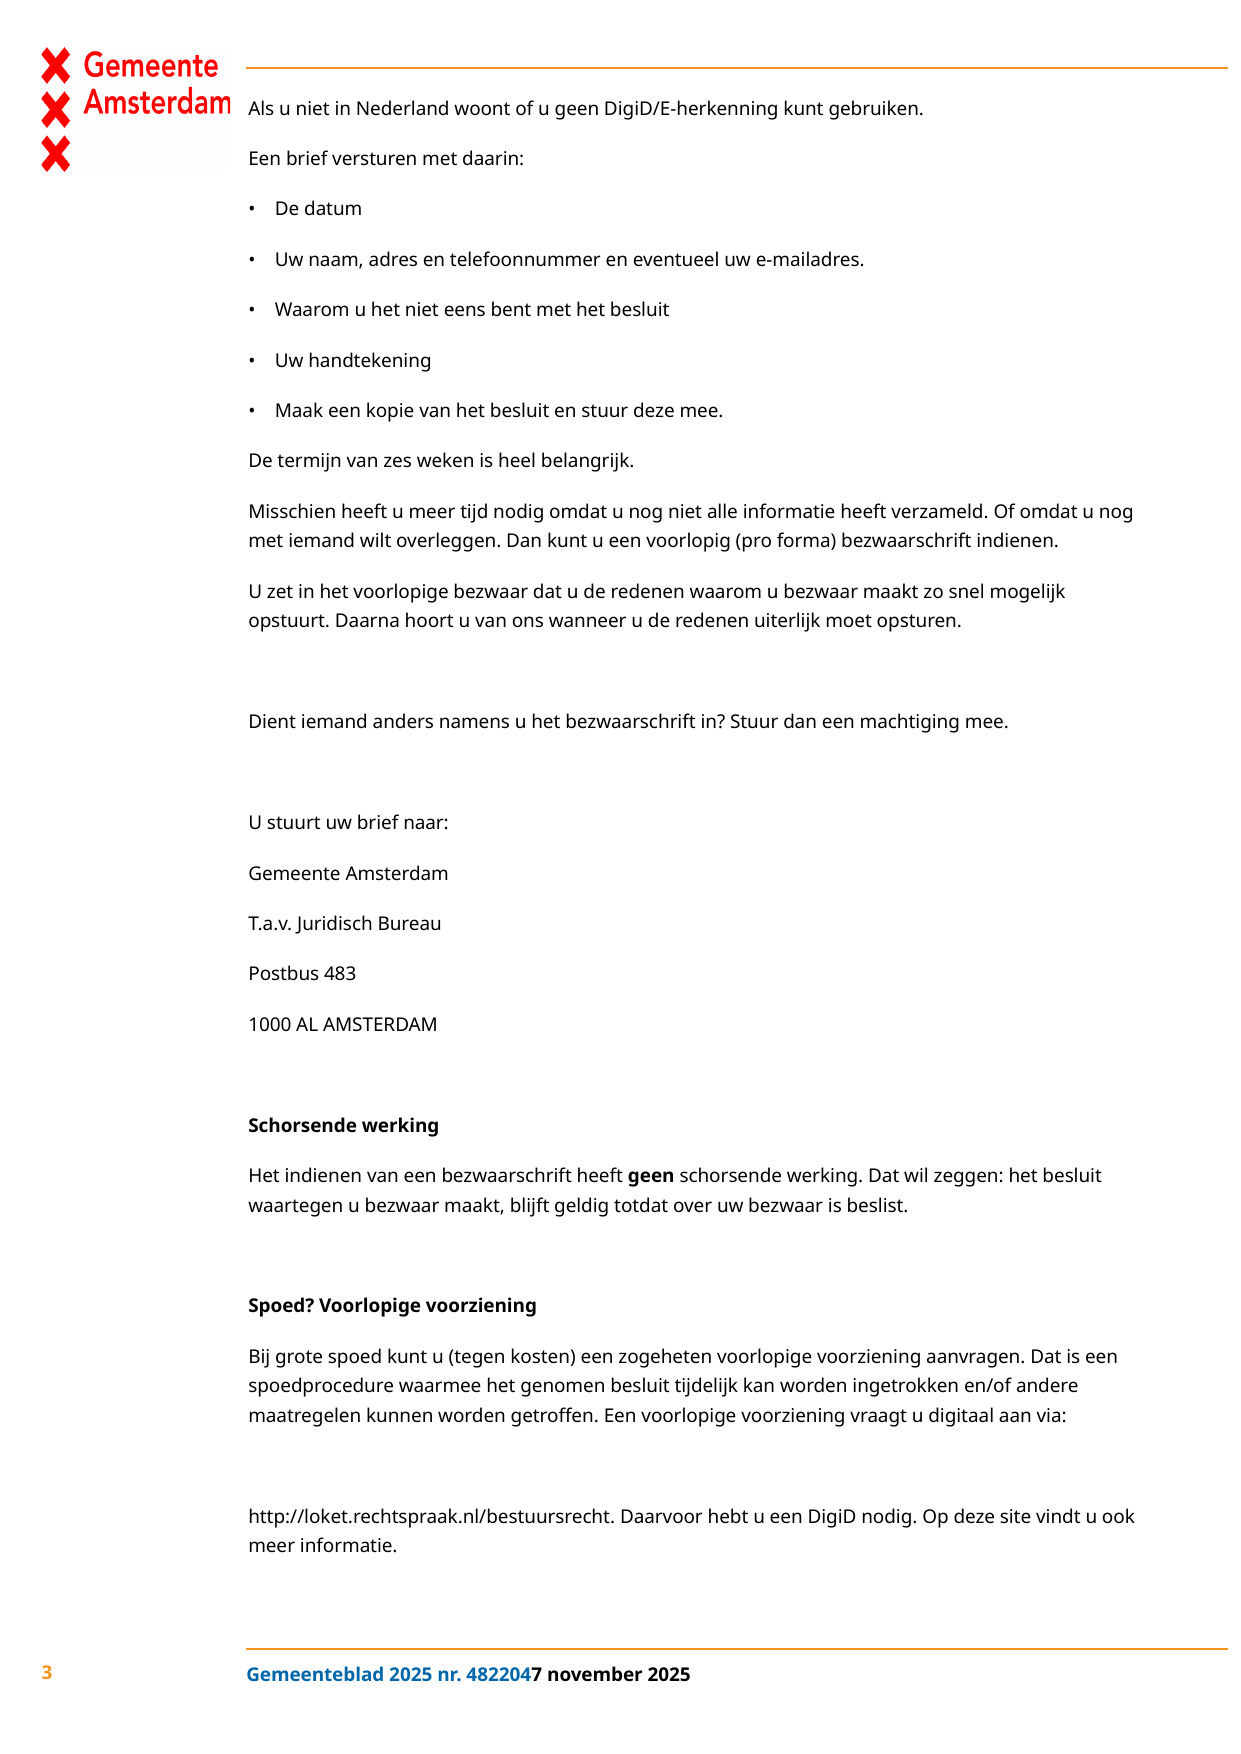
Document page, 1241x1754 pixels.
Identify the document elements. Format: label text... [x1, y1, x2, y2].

text • Waarom u het niet eens bent met het besluit [248, 296, 1152, 322]
text Postbus 483 [248, 961, 1152, 986]
text Misschien heeft u meer tijd nodig omdat u nog niet alle informatie heeft verzameld. Of omdat u nog met iemand wilt overleggen. Dan kunt u een voorlopig (pro forma) bezwaarschrift indienen. [248, 498, 1152, 553]
text Bij grote spoed kunt u (tegen kosten) een zogeheten voorlopige voorziening aanvragen. Dat is een spoedprocedure waarmee het genomen besluit tijdelijk kan worden ingetrokken en/of andere maatregelen kunnen worden getroffen. Een voorlopige voorziening vraagt u digitaal aan via: [248, 1343, 1152, 1428]
text Gemeente Amsterdam [248, 860, 1152, 886]
text Het indienen van een bezwaarschrift heeft geen schorsende werking. Dat wil zeggen: het besluit waartegen u bezwaar maakt, blijft geldig totdat over uw bezwaar is beslist. [248, 1162, 1152, 1218]
picture [41, 47, 231, 172]
text T.a.v. Juridisch Bureau [248, 910, 1152, 936]
text 1000 AL AMSTERDAM [248, 1011, 1152, 1037]
text Schorsende werking [248, 1112, 1152, 1138]
text De termijn van zes weken is heel belangrijk. [248, 448, 1152, 473]
text • Uw naam, adres en telefoonnummer en eventueel uw e-mailadres. [248, 246, 1152, 272]
text Een brief versturen met daarin: [248, 145, 1152, 171]
text U stuurt uw brief naar: [248, 809, 1152, 835]
text http://loket.rechtspraak.nl/bestuursrecht. Daarvoor hebt u een DigiD nodig. Op deze site vindt u ook meer informatie. [248, 1503, 1152, 1558]
text • Uw handtekening [248, 347, 1152, 373]
text U zet in het voorlopige bezwaar dat u de redenen waarom u bezwaar maakt zo snel mogelijk opstuurt. Daarna hoort u van ons wanneer u de redenen uiterlijk moet opsturen. [248, 578, 1152, 633]
text Als u niet in Nederland woont of u geen DigiD/E-herkenning kunt gebruiken. [248, 95, 1152, 121]
text • De datum [248, 196, 1152, 221]
text • Maak een kopie van het besluit en stuur deze mee. [248, 397, 1152, 423]
text Spoed? Voorlopige voorziening [248, 1293, 1152, 1318]
text Dient iemand anders namens u het bezwaarschrift in? Stuur dan een machtiging mee. [248, 708, 1152, 734]
